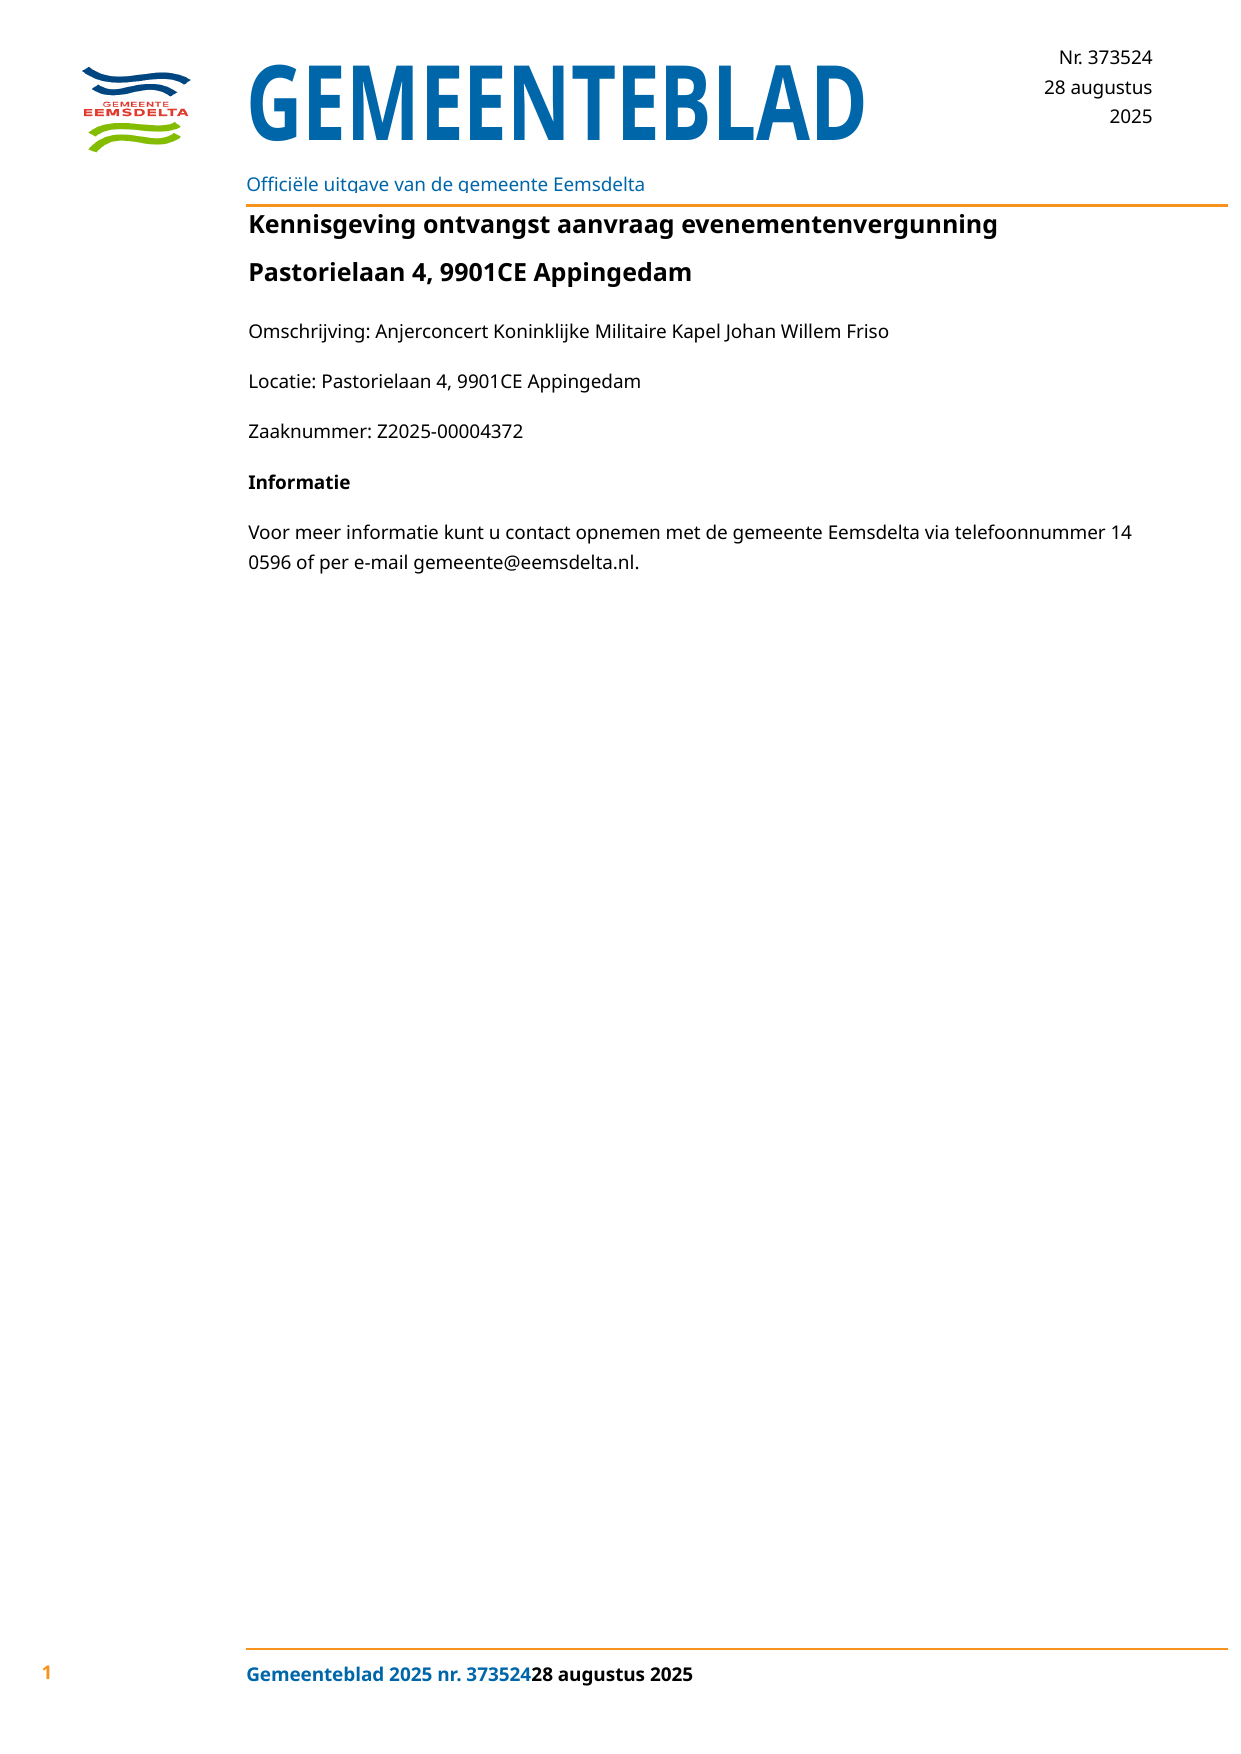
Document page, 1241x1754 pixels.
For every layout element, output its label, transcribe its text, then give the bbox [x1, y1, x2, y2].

text Omschrijving: Anjerconcert Koninklijke Militaire Kapel Johan Willem Friso [248, 318, 1152, 344]
picture [41, 47, 231, 172]
text Locatie: Pastorielaan 4, 9901CE Appingedam [248, 368, 1152, 394]
text Kennisgeving ontvangst aanvraag evenementenvergunning Pastorielaan 4, 9901CE Appingedam [248, 207, 1152, 288]
text Zaaknummer: Z2025-00004372 [248, 419, 1152, 444]
text Informatie [248, 469, 1152, 495]
text Voor meer informatie kunt u contact opnemen met de gemeente Eemsdelta via telefoonnummer 14 0596 of per e-mail gemeente@eemsdelta.nl. [248, 519, 1152, 575]
